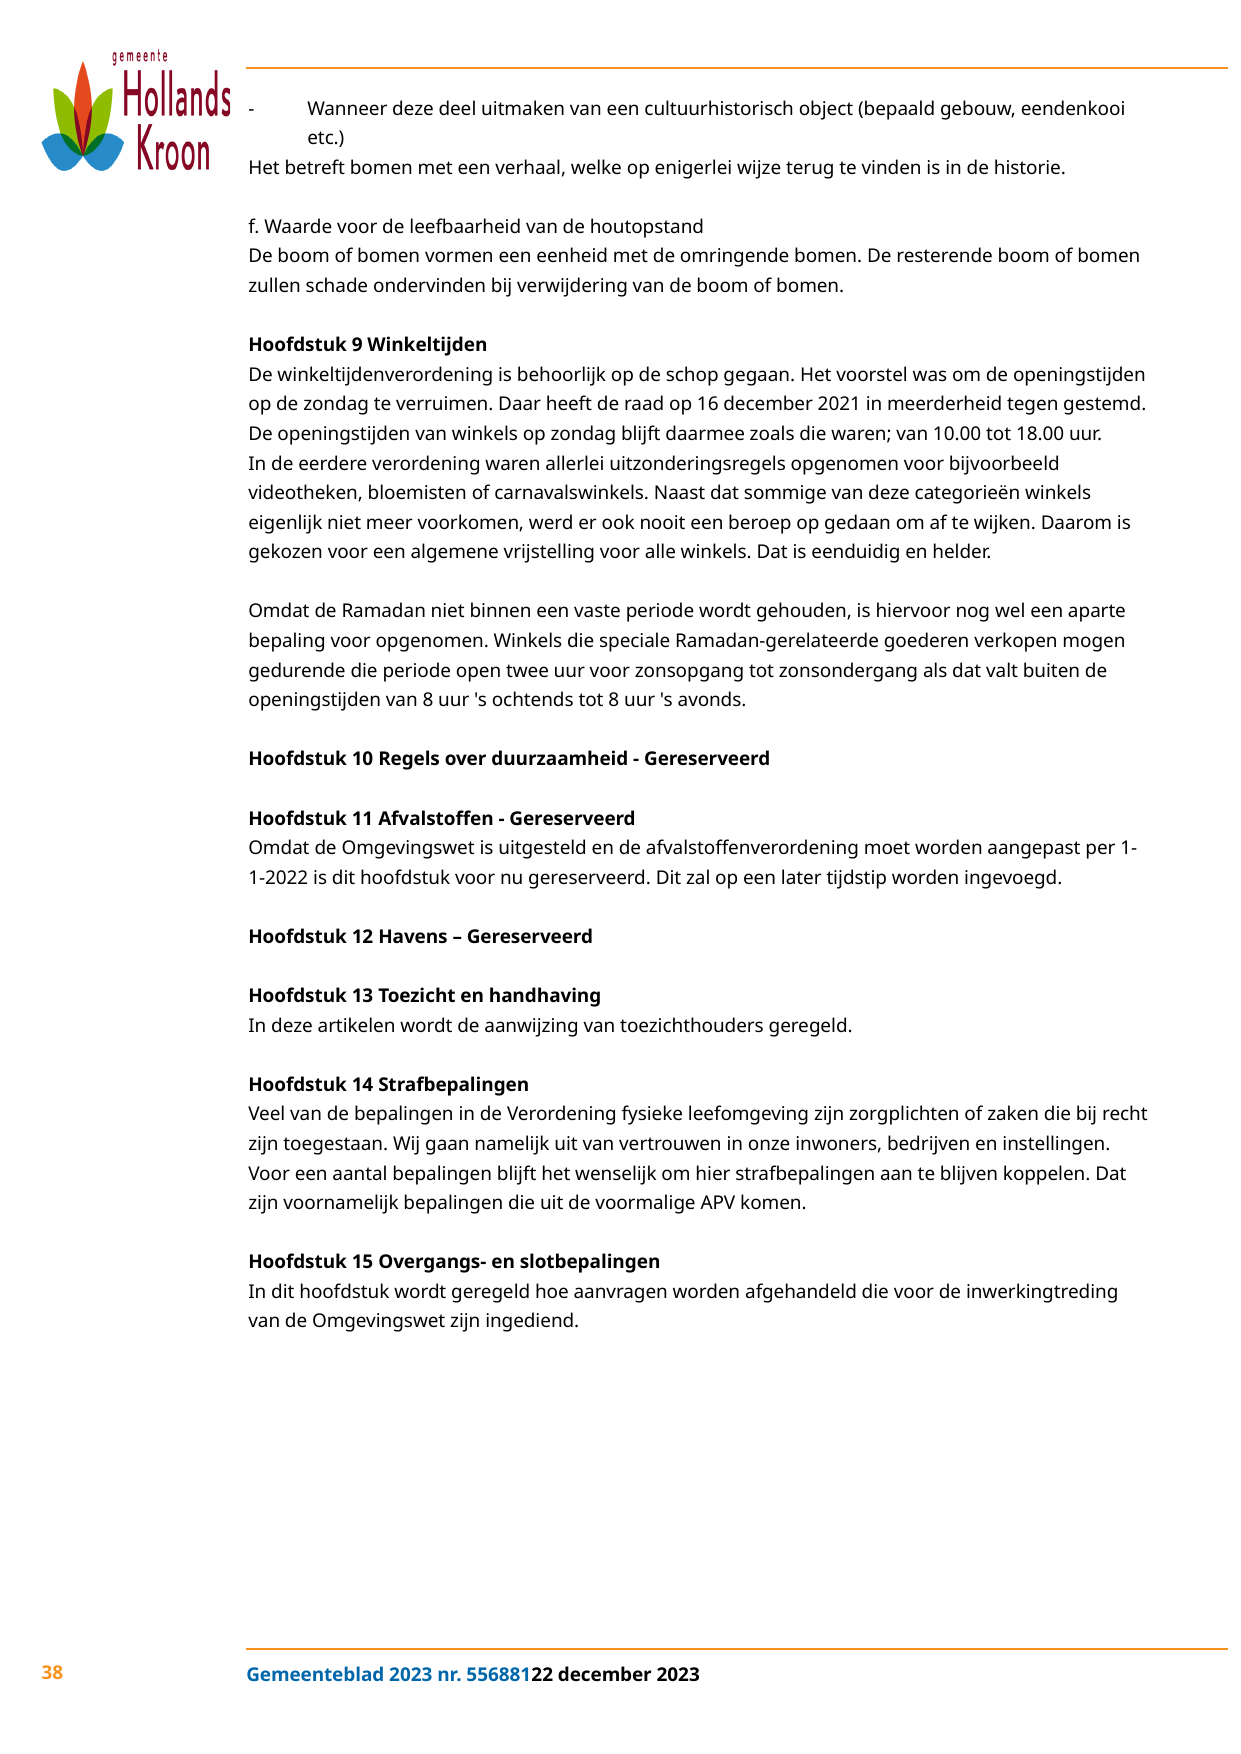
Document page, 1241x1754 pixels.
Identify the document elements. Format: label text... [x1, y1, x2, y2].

text Omdat de Ramadan niet binnen een vaste periode wordt gehouden, is hiervoor nog wel een aparte bepaling voor opgenomen. Winkels die speciale Ramadan-gerelateerde goederen verkopen mogen gedurende die periode open twee uur voor zonsopgang tot zonsondergang als dat valt buiten de openingstijden van 8 uur 's ochtends tot 8 uur 's avonds. [248, 598, 1152, 712]
text De winkeltijdenverordening is behoorlijk op de schop gegaan. Het voorstel was om de openingstijden op de zondag te verruimen. Daar heeft de raad op 16 december 2021 in meerderheid tegen gestemd. De openingstijden van winkels op zondag blijft daarmee zoals die waren; van 10.00 tot 18.00 uur. [248, 361, 1152, 446]
picture [41, 47, 231, 172]
text De boom of bomen vormen een eenheid met de omringende bomen. De resterende boom of bomen zullen schade ondervinden bij verwijdering van de boom of bomen. [248, 243, 1152, 298]
text Hoofdstuk 12 Havens – Gereserveerd [248, 923, 1152, 949]
text f. Waarde voor de leefbaarheid van de houtopstand [248, 213, 1152, 239]
text Hoofdstuk 15 Overgangs- en slotbepalingen [248, 1248, 1152, 1274]
text Hoofdstuk 10 Regels over duurzaamheid - Gereserveerd [248, 746, 1152, 771]
text Hoofdstuk 11 Afvalstoffen - Gereserveerd [248, 805, 1152, 831]
text In de eerdere verordening waren allerlei uitzonderingsregels opgenomen voor bijvoorbeeld videotheken, bloemisten of carnavalswinkels. Naast dat sommige van deze categorieën winkels eigenlijk niet meer voorkomen, werd er ook nooit een beroep op gedaan om af te wijken. Daarom is gekozen voor een algemene vrijstelling voor alle winkels. Dat is eenduidig en helder. [248, 450, 1152, 564]
text Hoofdstuk 13 Toezicht en handhaving [248, 982, 1152, 1008]
text Hoofdstuk 9 Winkeltijden [248, 331, 1152, 357]
text Omdat de Omgevingswet is uitgesteld en de afvalstoffenverordening moet worden aangepast per 1-1-2022 is dit hoofdstuk voor nu gereserveerd. Dit zal op een later tijdstip worden ingevoegd. [248, 834, 1152, 890]
text Veel van de bepalingen in de Verordening fysieke leefomgeving zijn zorgplichten of zaken die bij recht zijn toegestaan. Wij gaan namelijk uit van vertrouwen in onze inwoners, bedrijven en instellingen. Voor een aantal bepalingen blijft het wenselijk om hier strafbepalingen aan te blijven koppelen. Dat zijn voornamelijk bepalingen die uit de voormalige APV komen. [248, 1101, 1152, 1215]
text In deze artikelen wordt de aanwijzing van toezichthouders geregeld. [248, 1012, 1152, 1038]
list Wanneer deze deel uitmaken van een cultuurhistorisch object (bepaald gebouw, eendenkooi etc.) [248, 95, 1152, 150]
text Het betreft bomen met een verhaal, welke op enigerlei wijze terug te vinden is in de historie. [248, 154, 1152, 180]
text Hoofdstuk 14 Strafbepalingen [248, 1071, 1152, 1097]
text In dit hoofdstuk wordt geregeld hoe aanvragen worden afgehandeld die voor de inwerkingtreding van de Omgevingswet zijn ingediend. [248, 1278, 1152, 1333]
